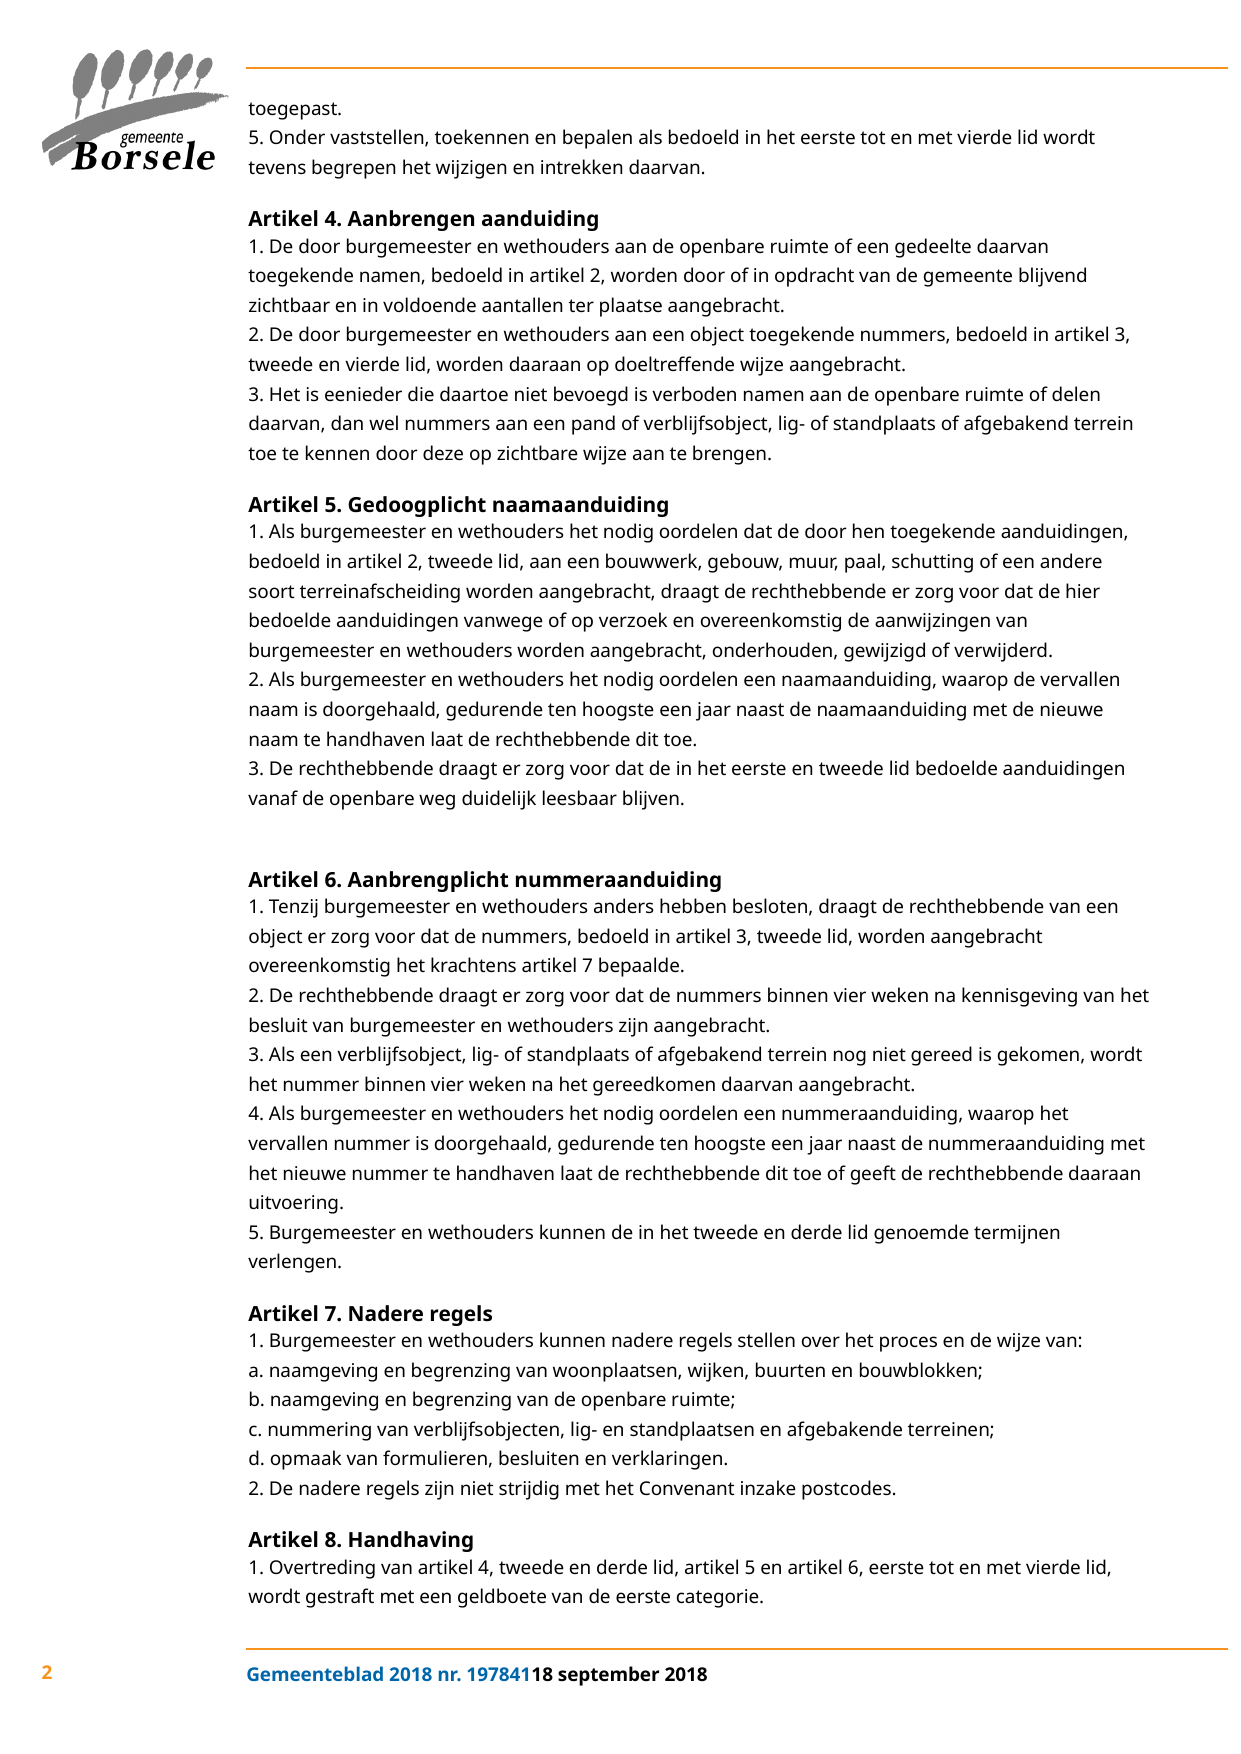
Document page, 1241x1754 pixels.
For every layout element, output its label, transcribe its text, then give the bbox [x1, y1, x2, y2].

text 1. Overtreding van artikel 4, tweede en derde lid, artikel 5 en artikel 6, eerste tot en met vierde lid, wordt gestraft met een geldboete van de eerste categorie. [248, 1554, 1152, 1609]
text Artikel 7. Nadere regels [248, 1299, 1152, 1327]
text b. naamgeving en begrenzing van de openbare ruimte; [248, 1386, 1152, 1412]
text 2. De door burgemeester en wethouders aan een object toegekende nummers, bedoeld in artikel 3, tweede en vierde lid, worden daaraan op doeltreffende wijze aangebracht. [248, 322, 1152, 377]
text 5. Onder vaststellen, toekennen en bepalen als bedoeld in het eerste tot en met vierde lid wordt tevens begrepen het wijzigen en intrekken daarvan. [248, 124, 1152, 180]
text Artikel 5. Gedoogplicht naamaanduiding [248, 490, 1152, 519]
text 2. Als burgemeester en wethouders het nodig oordelen een naamaanduiding, waarop de vervallen naam is doorgehaald, gedurende ten hoogste een jaar naast de naamaanduiding met de nieuwe naam te handhaven laat de rechthebbende dit toe. [248, 667, 1152, 752]
text 1. Tenzij burgemeester en wethouders anders hebben besloten, draagt de rechthebbende van een object er zorg voor dat de nummers, bedoeld in artikel 3, tweede lid, worden aangebracht overeenkomstig het krachtens artikel 7 bepaalde. [248, 893, 1152, 978]
text d. opmaak van formulieren, besluiten en verklaringen. [248, 1446, 1152, 1471]
text c. nummering van verblijfsobjecten, lig- en standplaatsen en afgebakende terreinen; [248, 1416, 1152, 1442]
text 1. De door burgemeester en wethouders aan de openbare ruimte of een gedeelte daarvan toegekende namen, bedoeld in artikel 2, worden door of in opdracht van de gemeente blijvend zichtbaar en in voldoende aantallen ter plaatse aangebracht. [248, 233, 1152, 318]
text Artikel 8. Handhaving [248, 1526, 1152, 1554]
text a. naamgeving en begrenzing van woonplaatsen, wijken, buurten en bouwblokken; [248, 1357, 1152, 1383]
text 5. Burgemeester en wethouders kunnen de in het tweede en derde lid genoemde termijnen verlengen. [248, 1219, 1152, 1274]
text 2. De nadere regels zijn niet strijdig met het Convenant inzake postcodes. [248, 1475, 1152, 1501]
text 2. De rechthebbende draagt er zorg voor dat de nummers binnen vier weken na kennisgeving van het besluit van burgemeester en wethouders zijn aangebracht. [248, 982, 1152, 1037]
text Artikel 6. Aanbrengplicht nummeraanduiding [248, 865, 1152, 893]
picture [41, 47, 231, 172]
text Artikel 4. Aanbrengen aanduiding [248, 204, 1152, 233]
text 1. Als burgemeester en wethouders het nodig oordelen dat de door hen toegekende aanduidingen, bedoeld in artikel 2, tweede lid, aan een bouwwerk, gebouw, muur, paal, schutting of een andere soort terreinafscheiding worden aangebracht, draagt de rechthebbende er zorg voor dat de hier bedoelde aanduidingen vanwege of op verzoek en overeenkomstig de aanwijzingen van burgemeester en wethouders worden aangebracht, onderhouden, gewijzigd of verwijderd. [248, 519, 1152, 663]
text 3. De rechthebbende draagt er zorg voor dat de in het eerste en tweede lid bedoelde aanduidingen vanaf de openbare weg duidelijk leesbaar blijven. [248, 755, 1152, 811]
text 3. Het is eenieder die daartoe niet bevoegd is verboden namen aan de openbare ruimte of delen daarvan, dan wel nummers aan een pand of verblijfsobject, lig- of standplaats of afgebakend terrein toe te kennen door deze op zichtbare wijze aan te brengen. [248, 381, 1152, 466]
text 1. Burgemeester en wethouders kunnen nadere regels stellen over het proces en de wijze van: [248, 1327, 1152, 1353]
text 4. Als burgemeester en wethouders het nodig oordelen een nummeraanduiding, waarop het vervallen nummer is doorgehaald, gedurende ten hoogste een jaar naast de nummeraanduiding met het nieuwe nummer te handhaven laat de rechthebbende dit toe of geeft de rechthebbende daaraan uitvoering. [248, 1101, 1152, 1215]
text 3. Als een verblijfsobject, lig- of standplaats of afgebakend terrein nog niet gereed is gekomen, wordt het nummer binnen vier weken na het gereedkomen daarvan aangebracht. [248, 1041, 1152, 1097]
text toegepast. [248, 95, 1152, 121]
